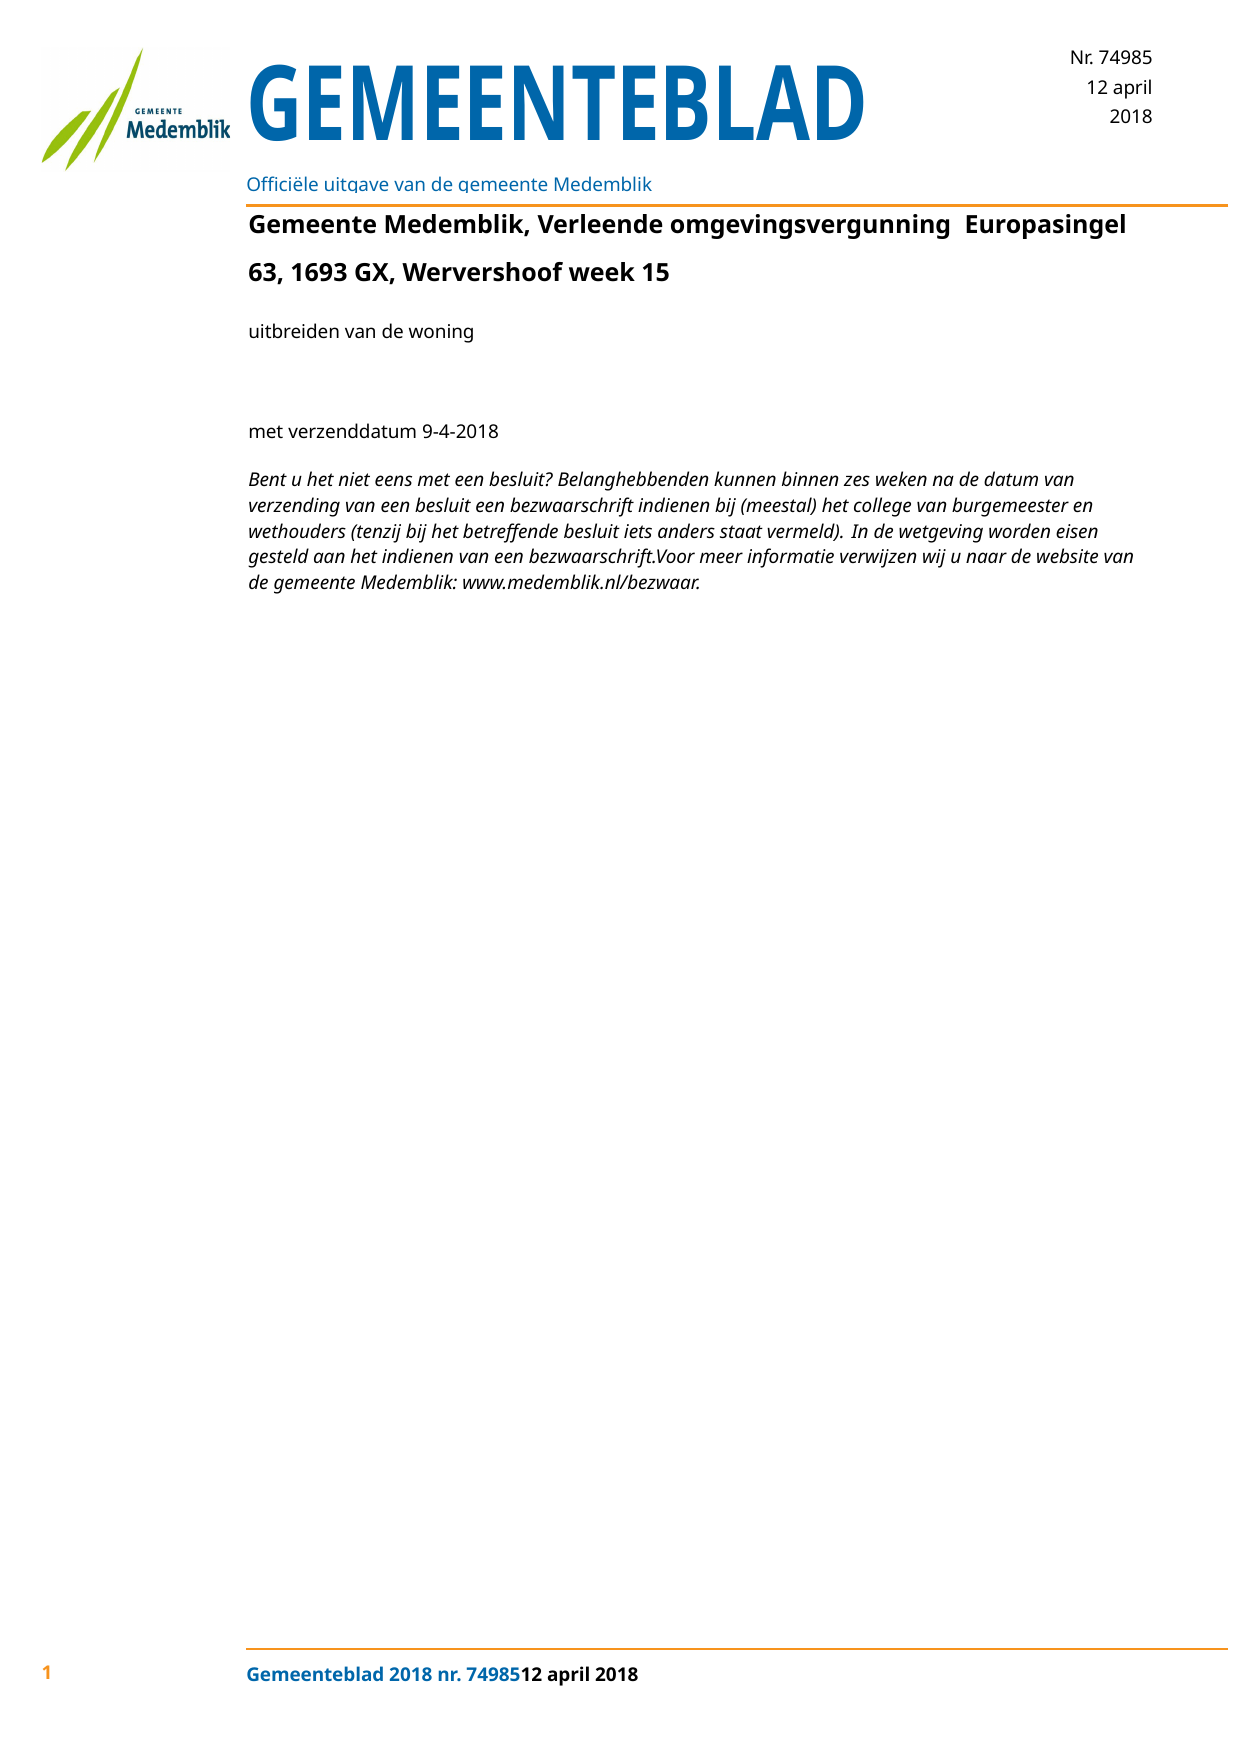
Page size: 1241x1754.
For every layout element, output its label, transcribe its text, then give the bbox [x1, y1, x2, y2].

text Bent u het niet eens met een besluit? Belanghebbenden kunnen binnen zes weken na de datum van verzending van een besluit een bezwaarschrift indienen bij (meestal) het college van burgemeester en wethouders (tenzij bij het betreffende besluit iets anders staat vermeld). In de wetgeving worden eisen gesteld aan het indienen van een bezwaarschrift.Voor meer informatie verwijzen wij u naar de website van de gemeente Medemblik: www.medemblik.nl/bezwaar. [248, 467, 1152, 595]
text uitbreiden van de woning [248, 318, 1152, 344]
text Gemeente Medemblik, Verleende omgevingsvergunning Europasingel 63, 1693 GX, Wervershoof week 15 [248, 207, 1152, 288]
text met verzenddatum 9-4-2018 [248, 419, 1152, 444]
picture [41, 47, 231, 172]
